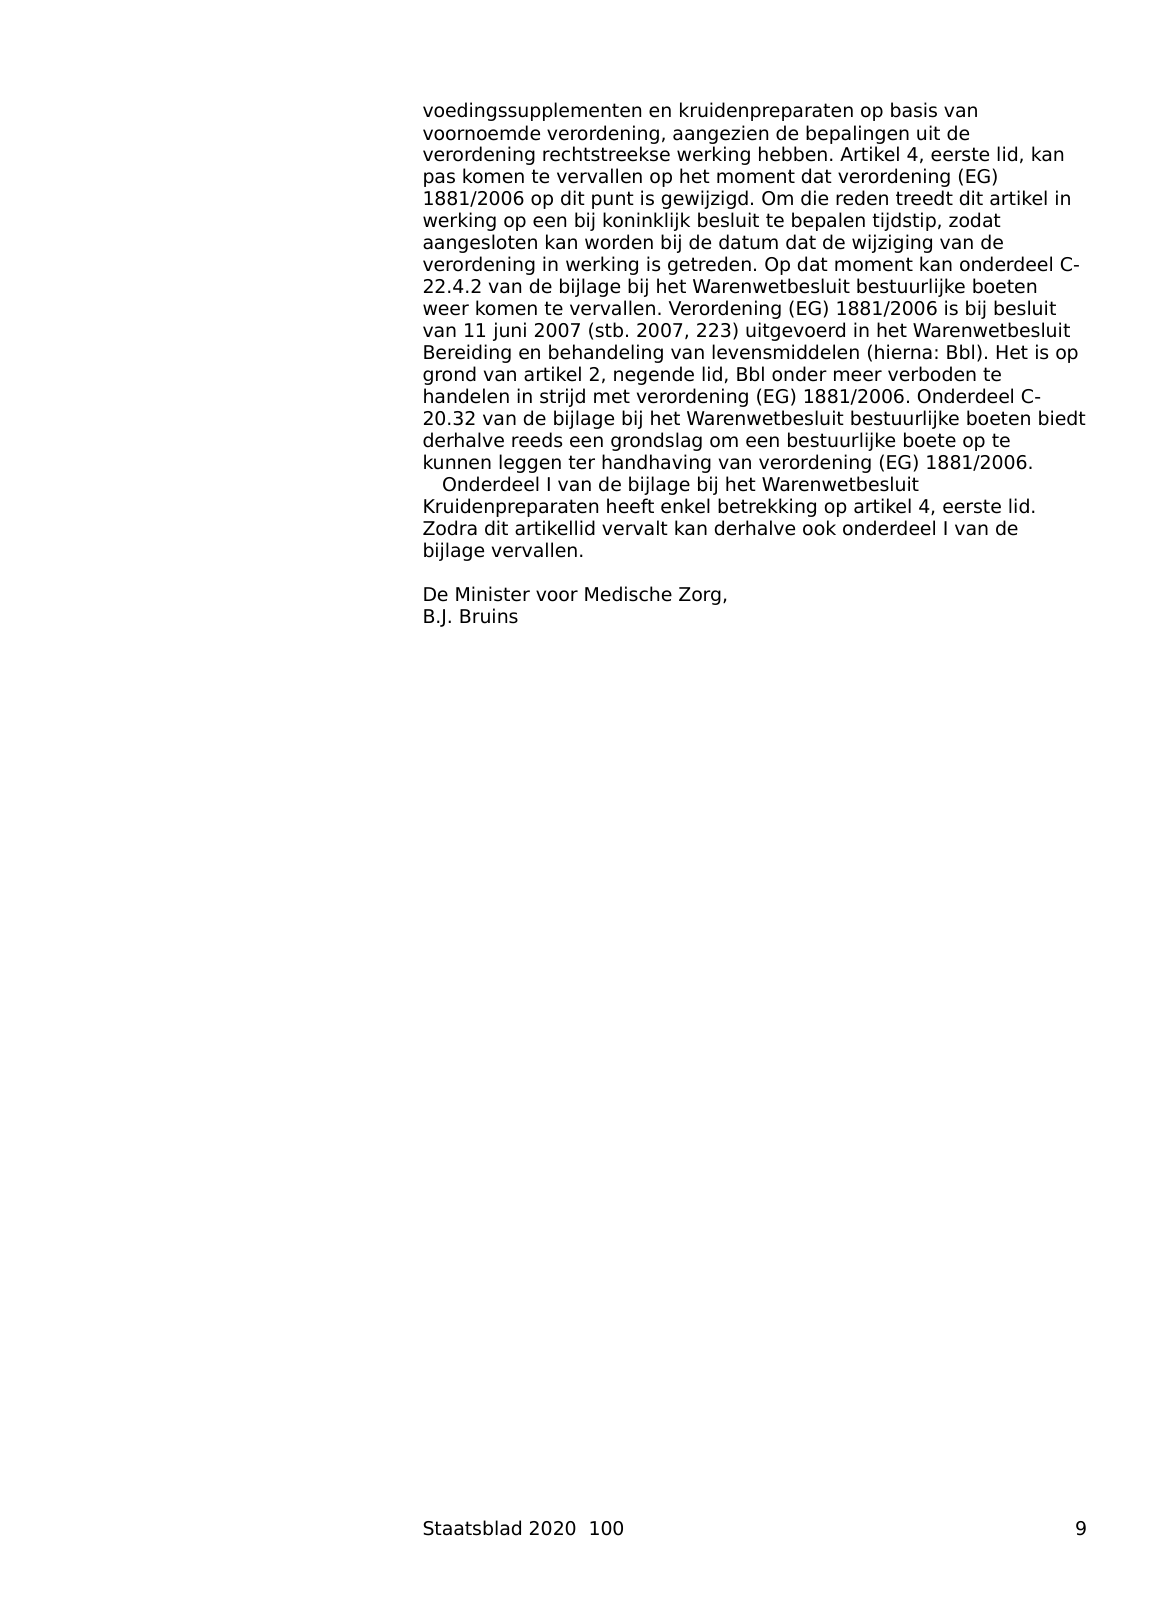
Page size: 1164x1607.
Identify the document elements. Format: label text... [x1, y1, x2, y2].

text voedingssupplementen en kruidenpreparaten op basis van voornoemde verordening, aangezien de bepalingen uit de verordening rechtstreekse werking hebben. Artikel 4, eerste lid, kan pas komen te vervallen op het moment dat verordening (EG) 1881/2006 op dit punt is gewijzigd. Om die reden treedt dit artikel in werking op een bij koninklijk besluit te bepalen tijdstip, zodat aangesloten kan worden bij de datum dat de wijziging van de verordening in werking is getreden. Op dat moment kan onderdeel C-22.4.2 van de bijlage bij het Warenwetbesluit bestuurlijke boeten weer komen te vervallen. Verordening (EG) 1881/2006 is bij besluit van 11 juni 2007 (stb. 2007, 223) uitgevoerd in het Warenwetbesluit Bereiding en behandeling van levensmiddelen (hierna: Bbl). Het is op grond van artikel 2, negende lid, Bbl onder meer verboden te handelen in strijd met verordening (EG) 1881/2006. Onderdeel C-20.32 van de bijlage bij het Warenwetbesluit bestuurlijke boeten biedt derhalve reeds een grondslag om een bestuurlijke boete op te kunnen leggen ter handhaving van verordening (EG) 1881/2006. [422, 100, 1087, 474]
text De Minister voor Medische Zorg, B.J. Bruins [422, 584, 1087, 628]
text Onderdeel I van de bijlage bij het Warenwetbesluit Kruidenpreparaten heeft enkel betrekking op artikel 4, eerste lid. Zodra dit artikellid vervalt kan derhalve ook onderdeel I van de bijlage vervallen. [422, 474, 1087, 562]
